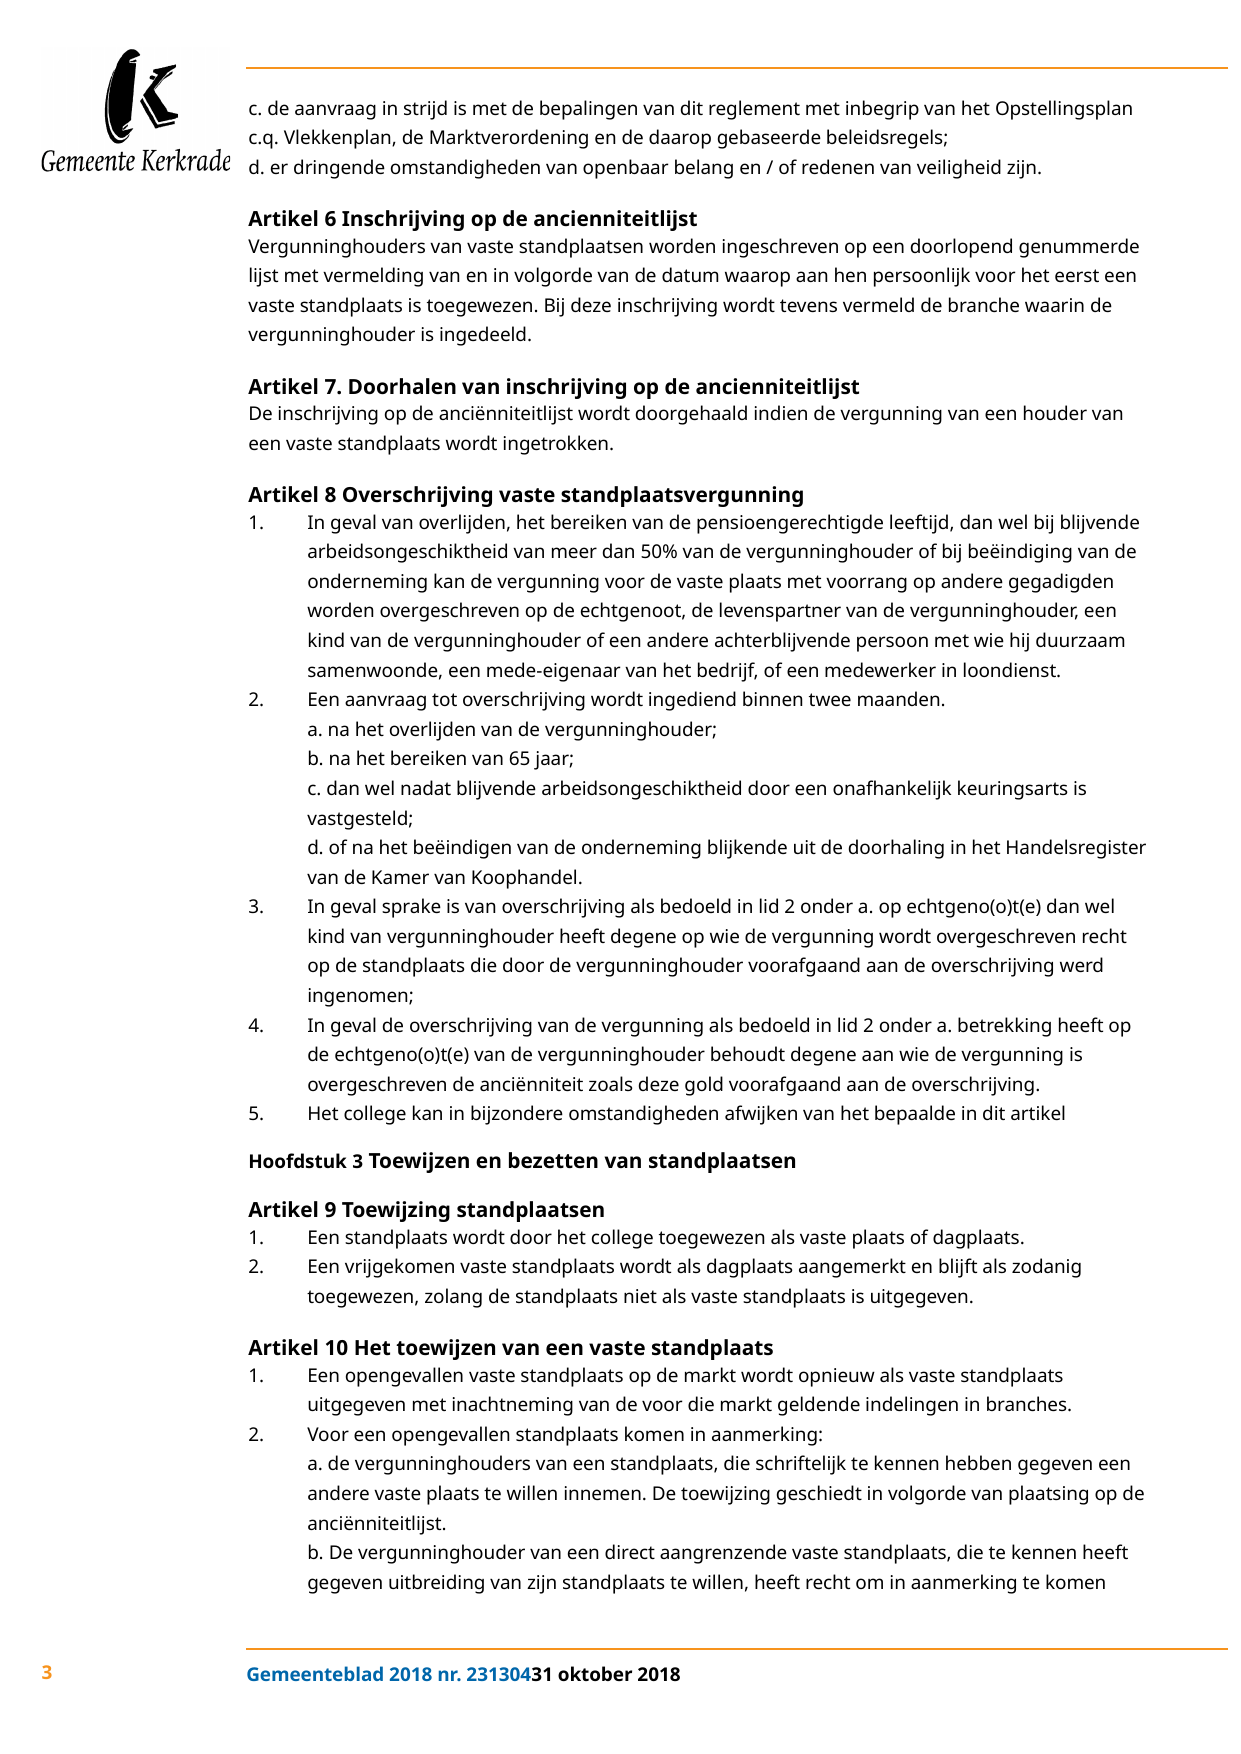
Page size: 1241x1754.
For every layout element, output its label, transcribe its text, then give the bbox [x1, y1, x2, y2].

text Artikel 6 Inschrijving op de ancienniteitlijst [248, 204, 1152, 233]
list In geval de overschrijving van de vergunning als bedoeld in lid 2 onder a. betrekking heeft op de echtgeno(o)t(e) van de vergunninghouder behoudt degene aan wie de vergunning is overgeschreven de anciënniteit zoals deze gold voorafgaand aan de overschrijving. [248, 1012, 1152, 1097]
text Vergunninghouders van vaste standplaatsen worden ingeschreven op een doorlopend genummerde lijst met vermelding van en in volgorde van de datum waarop aan hen persoonlijk voor het eerst een vaste standplaats is toegewezen. Bij deze inschrijving wordt tevens vermeld de branche waarin de vergunninghouder is ingedeeld. [248, 233, 1152, 347]
text Hoofdstuk 3 Toewijzen en bezetten van standplaatsen [248, 1146, 1152, 1174]
picture [41, 47, 231, 172]
list c. dan wel nadat blijvende arbeidsongeschiktheid door een onafhankelijk keuringsarts is vastgesteld; [248, 775, 1152, 830]
list Een opengevallen vaste standplaats op de markt wordt opnieuw als vaste standplaats uitgegeven met inachtneming van de voor die markt geldende indelingen in branches. [248, 1362, 1152, 1417]
text Artikel 7. Doorhalen van inschrijving op de ancienniteitlijst [248, 372, 1152, 400]
text Artikel 8 Overschrijving vaste standplaatsvergunning [248, 480, 1152, 509]
list Een standplaats wordt door het college toegewezen als vaste plaats of dagplaats. [248, 1224, 1152, 1249]
text d. er dringende omstandigheden van openbaar belang en / of redenen van veiligheid zijn. [248, 154, 1152, 180]
list b. De vergunninghouder van een direct aangrenzende vaste standplaats, die te kennen heeft gegeven uitbreiding van zijn standplaats te willen, heeft recht om in aanmerking te komen [248, 1539, 1152, 1595]
list b. na het bereiken van 65 jaar; [248, 746, 1152, 771]
text Artikel 10 Het toewijzen van een vaste standplaats [248, 1333, 1152, 1362]
list Het college kan in bijzondere omstandigheden afwijken van het bepaalde in dit artikel [248, 1101, 1152, 1126]
text De inschrijving op de anciënniteitlijst wordt doorgehaald indien de vergunning van een houder van een vaste standplaats wordt ingetrokken. [248, 400, 1152, 456]
list a. na het overlijden van de vergunninghouder; [248, 716, 1152, 742]
list In geval sprake is van overschrijving als bedoeld in lid 2 onder a. op echtgeno(o)t(e) dan wel kind van vergunninghouder heeft degene op wie de vergunning wordt overgeschreven recht op de standplaats die door de vergunninghouder voorafgaand aan de overschrijving werd ingenomen; [248, 893, 1152, 1008]
list In geval van overlijden, het bereiken van de pensioengerechtigde leeftijd, dan wel bij blijvende arbeidsongeschiktheid van meer dan 50% van de vergunninghouder of bij beëindiging van de onderneming kan de vergunning voor de vaste plaats met voorrang op andere gegadigden worden overgeschreven op de echtgenoot, de levenspartner van de vergunninghouder, een kind van de vergunninghouder of een andere achterblijvende persoon met wie hij duurzaam samenwoonde, een mede-eigenaar van het bedrijf, of een medewerker in loondienst. [248, 509, 1152, 682]
text c. de aanvraag in strijd is met de bepalingen van dit reglement met inbegrip van het Opstellingsplan c.q. Vlekkenplan, de Marktverordening en de daarop gebaseerde beleidsregels; [248, 95, 1152, 150]
list Voor een opengevallen standplaats komen in aanmerking: [248, 1421, 1152, 1447]
text Artikel 9 Toewijzing standplaatsen [248, 1195, 1152, 1224]
list a. de vergunninghouders van een standplaats, die schriftelijk te kennen hebben gegeven een andere vaste plaats te willen innemen. De toewijzing geschiedt in volgorde van plaatsing op de anciënniteitlijst. [248, 1451, 1152, 1536]
list d. of na het beëindigen van de onderneming blijkende uit de doorhaling in het Handelsregister van de Kamer van Koophandel. [248, 834, 1152, 889]
list Een aanvraag tot overschrijving wordt ingediend binnen twee maanden. [248, 686, 1152, 712]
list Een vrijgekomen vaste standplaats wordt als dagplaats aangemerkt en blijft als zodanig toegewezen, zolang de standplaats niet als vaste standplaats is uitgegeven. [248, 1253, 1152, 1309]
